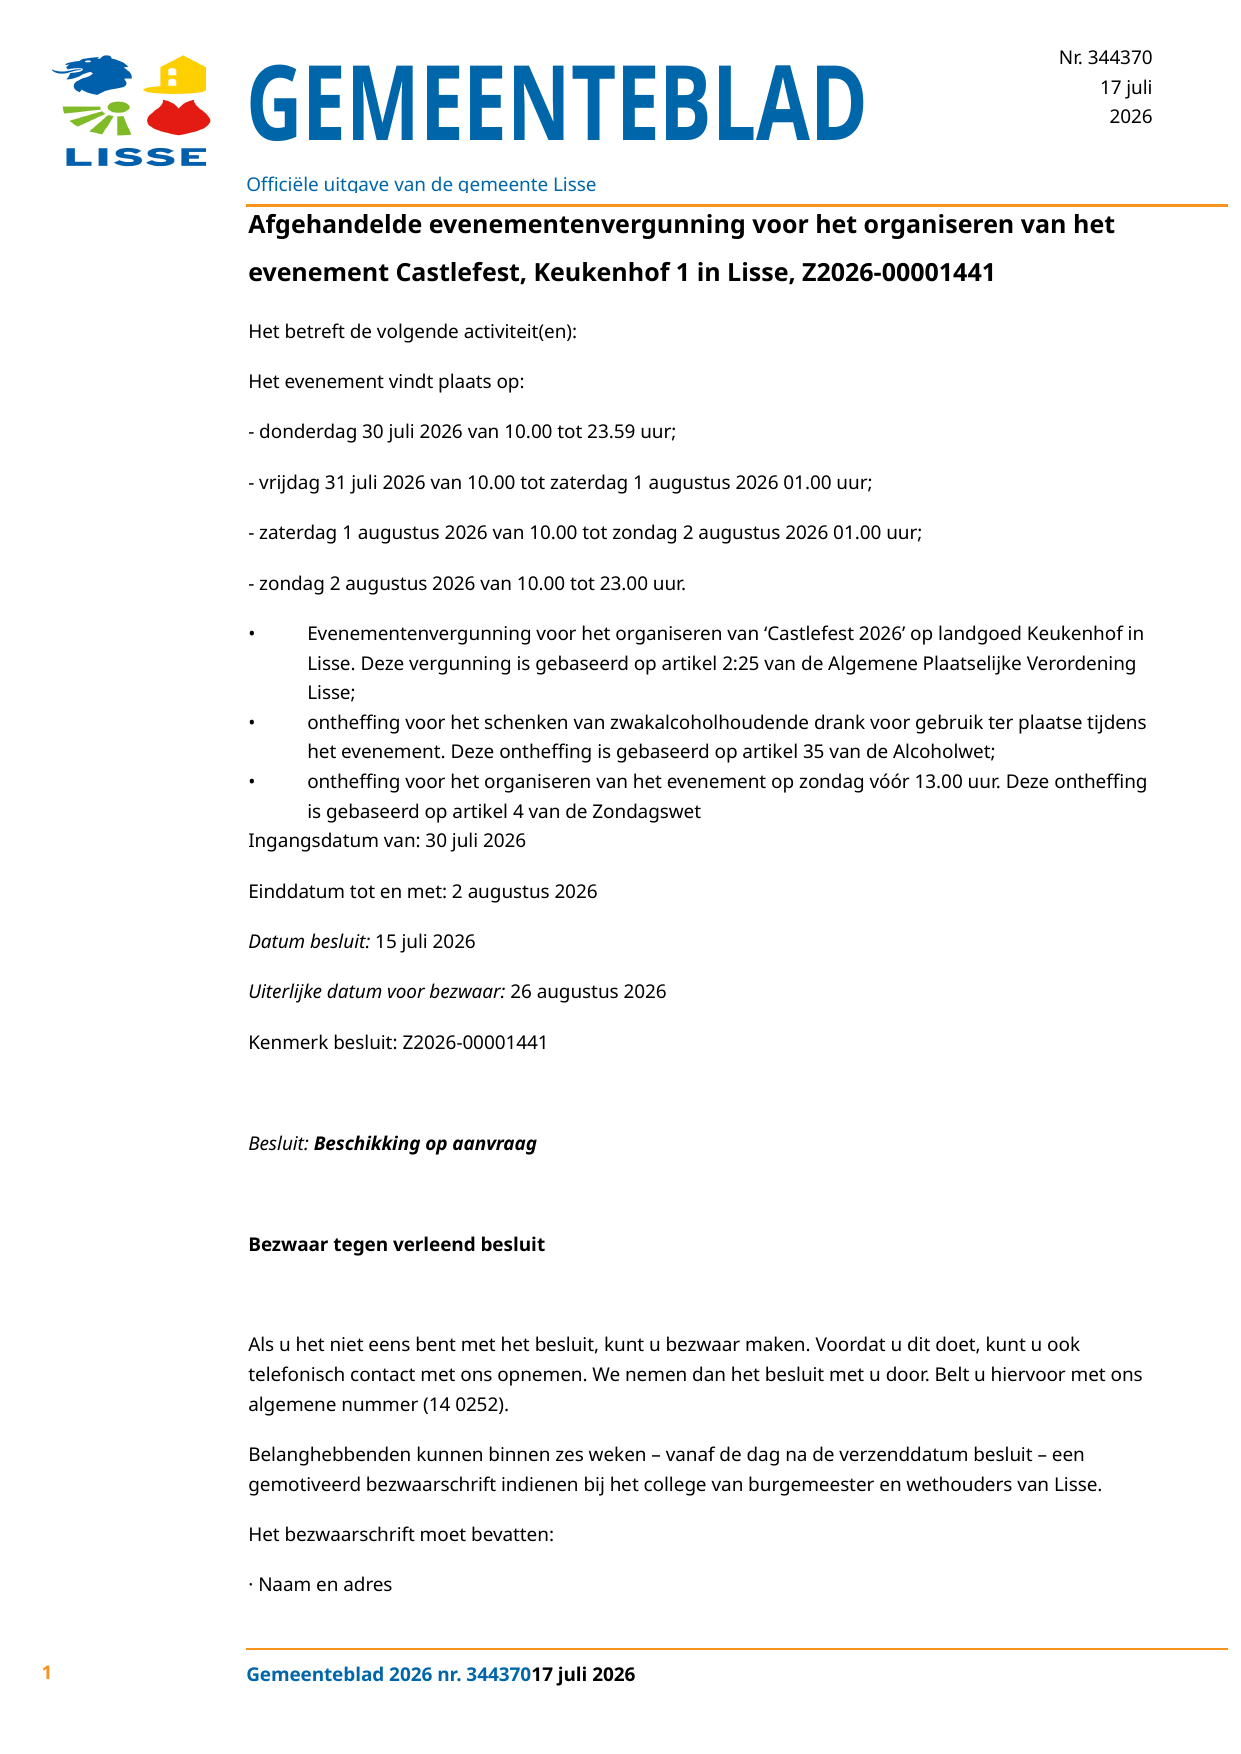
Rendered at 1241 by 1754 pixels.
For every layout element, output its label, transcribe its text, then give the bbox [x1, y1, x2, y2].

text Het evenement vindt plaats op: [248, 368, 1152, 394]
list ontheffing voor het schenken van zwakalcoholhoudende drank voor gebruik ter plaatse tijdens het evenement. Deze ontheffing is gebaseerd op artikel 35 van de Alcoholwet; [248, 709, 1152, 764]
text Ingangsdatum van: 30 juli 2026 [248, 827, 1152, 853]
text Kenmerk besluit: Z2026-00001441 [248, 1029, 1152, 1055]
text Datum besluit: 15 juli 2026 [248, 928, 1152, 954]
text - zondag 2 augustus 2026 van 10.00 tot 23.00 uur. [248, 570, 1152, 596]
text Het bezwaarschrift moet bevatten: [248, 1521, 1152, 1547]
text Afgehandelde evenementenvergunning voor het organiseren van het evenement Castlefest, Keukenhof 1 in Lisse, Z2026-00001441 [248, 207, 1152, 288]
text Einddatum tot en met: 2 augustus 2026 [248, 878, 1152, 904]
text - donderdag 30 juli 2026 van 10.00 tot 23.59 uur; [248, 419, 1152, 444]
list Evenementenvergunning voor het organiseren van ‘Castlefest 2026’ op landgoed Keukenhof in Lisse. Deze vergunning is gebaseerd op artikel 2:25 van de Algemene Plaatselijke Verordening Lisse; [248, 620, 1152, 705]
text Bezwaar tegen verleend besluit [248, 1231, 1152, 1257]
text - zaterdag 1 augustus 2026 van 10.00 tot zondag 2 augustus 2026 01.00 uur; [248, 519, 1152, 545]
text Als u het niet eens bent met het besluit, kunt u bezwaar maken. Voordat u dit doet, kunt u ook telefonisch contact met ons opnemen. We nemen dan het besluit met u door. Belt u hiervoor met ons algemene nummer (14 0252). [248, 1332, 1152, 1417]
list ontheffing voor het organiseren van het evenement op zondag vóór 13.00 uur. Deze ontheffing is gebaseerd op artikel 4 van de Zondagswet [248, 768, 1152, 824]
text Uiterlijke datum voor bezwaar: 26 augustus 2026 [248, 979, 1152, 1004]
text Besluit: Beschikking op aanvraag [248, 1130, 1152, 1156]
text - vrijdag 31 juli 2026 van 10.00 tot zaterdag 1 augustus 2026 01.00 uur; [248, 469, 1152, 495]
picture [41, 47, 231, 172]
text Het betreft de volgende activiteit(en): [248, 318, 1152, 344]
text Belanghebbenden kunnen binnen zes weken – vanaf de dag na de verzenddatum besluit – een gemotiveerd bezwaarschrift indienen bij het college van burgemeester en wethouders van Lisse. [248, 1441, 1152, 1497]
text · Naam en adres [248, 1572, 1152, 1597]
